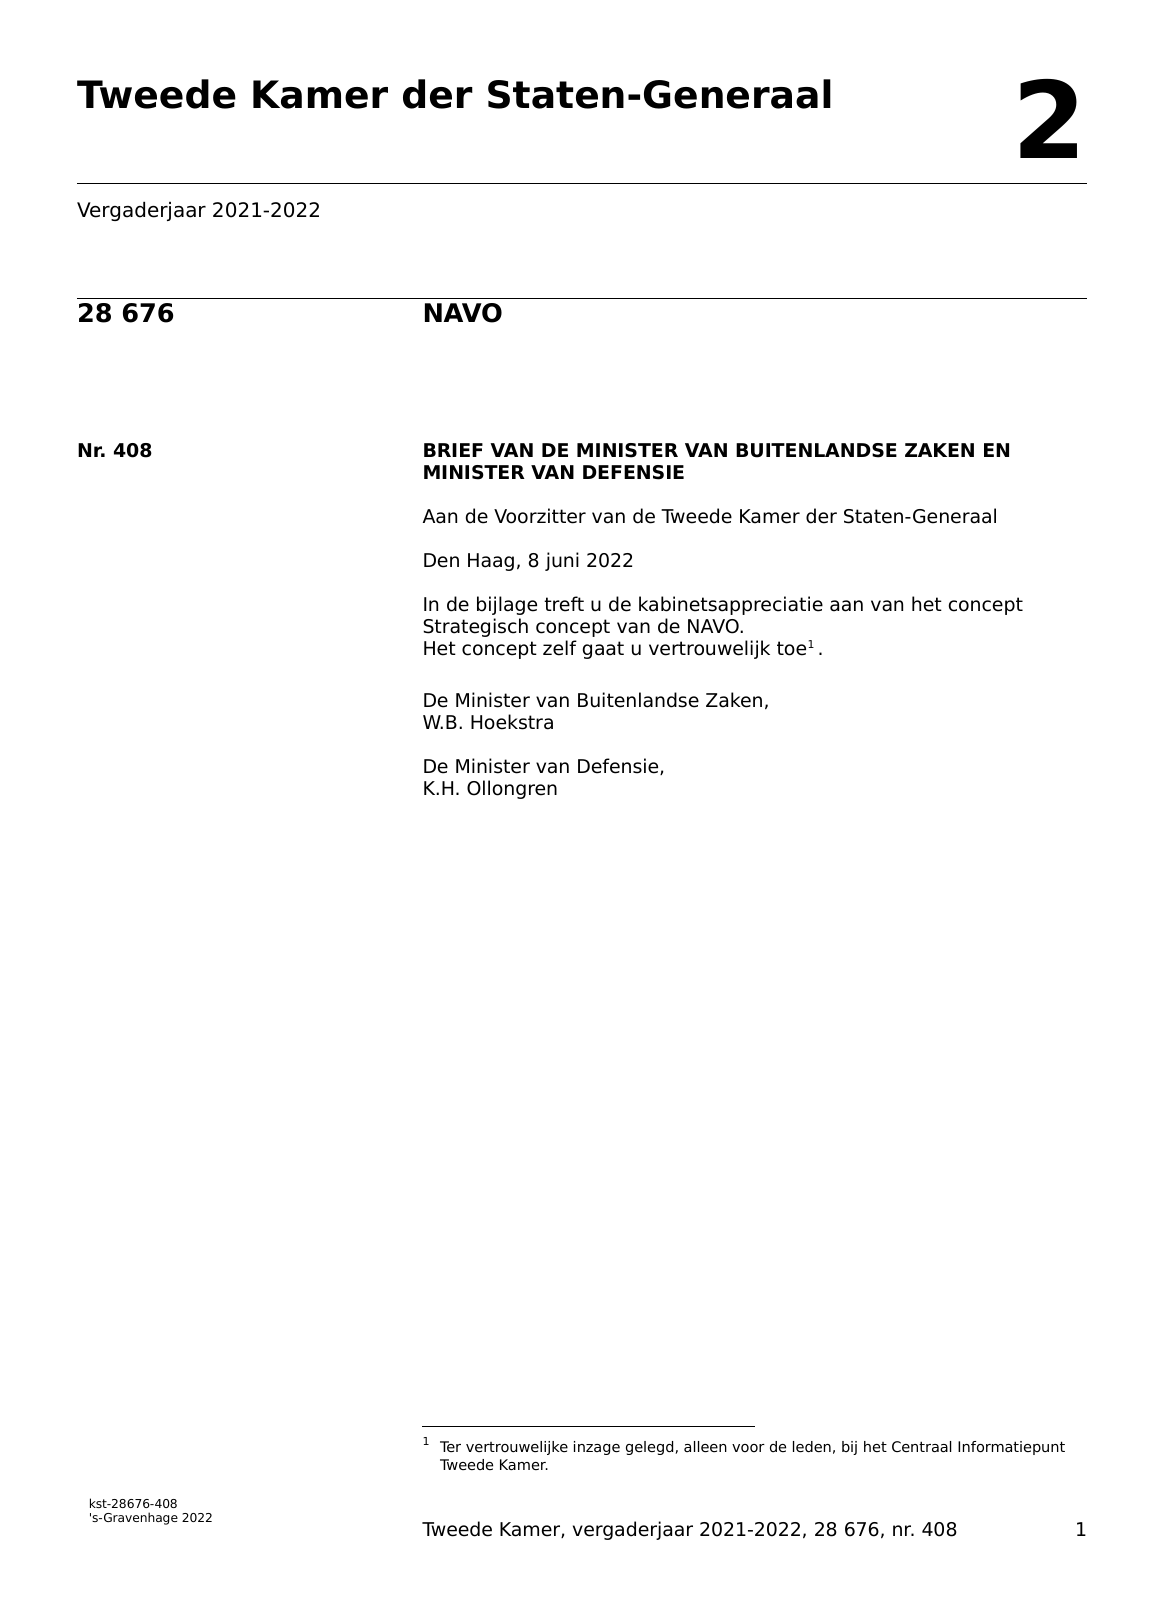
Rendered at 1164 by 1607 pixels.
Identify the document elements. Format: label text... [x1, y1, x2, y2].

table_cell Vergaderjaar 2021-2022 [77, 184, 1087, 298]
text Ter vertrouwelijke inzage gelegd, alleen voor de leden, bij het Centraal Informatiepunt Tweede Kamer. [422, 1435, 1087, 1474]
text Den Haag, 8 juni 2022 [422, 550, 1087, 572]
text 's-Gravenhage 2022 [88, 1511, 323, 1525]
text Het concept zelf gaat u vertrouwelijk toe. [422, 638, 1087, 660]
table_header Tweede Kamer der Staten-Generaal [77, 59, 886, 183]
text Aan de Voorzitter van de Tweede Kamer der Staten-Generaal [422, 506, 1087, 528]
text In de bijlage treft u de kabinetsappreciatie aan van het concept Strategisch concept van de NAVO. [422, 594, 1087, 638]
text De Minister van Buitenlandse Zaken, W.B. Hoekstra [422, 690, 1087, 734]
table_header 2 [886, 59, 1087, 183]
subtitle 28 676 NAVO [77, 299, 1087, 329]
text De Minister van Defensie, K.H. Ollongren [422, 756, 1087, 800]
subtitle Nr. 408 BRIEF VAN DE MINISTER VAN BUITENLANDSE ZAKEN EN MINISTER VAN DEFENSIE [77, 440, 1087, 484]
text kst-28676-408 [88, 1497, 323, 1511]
